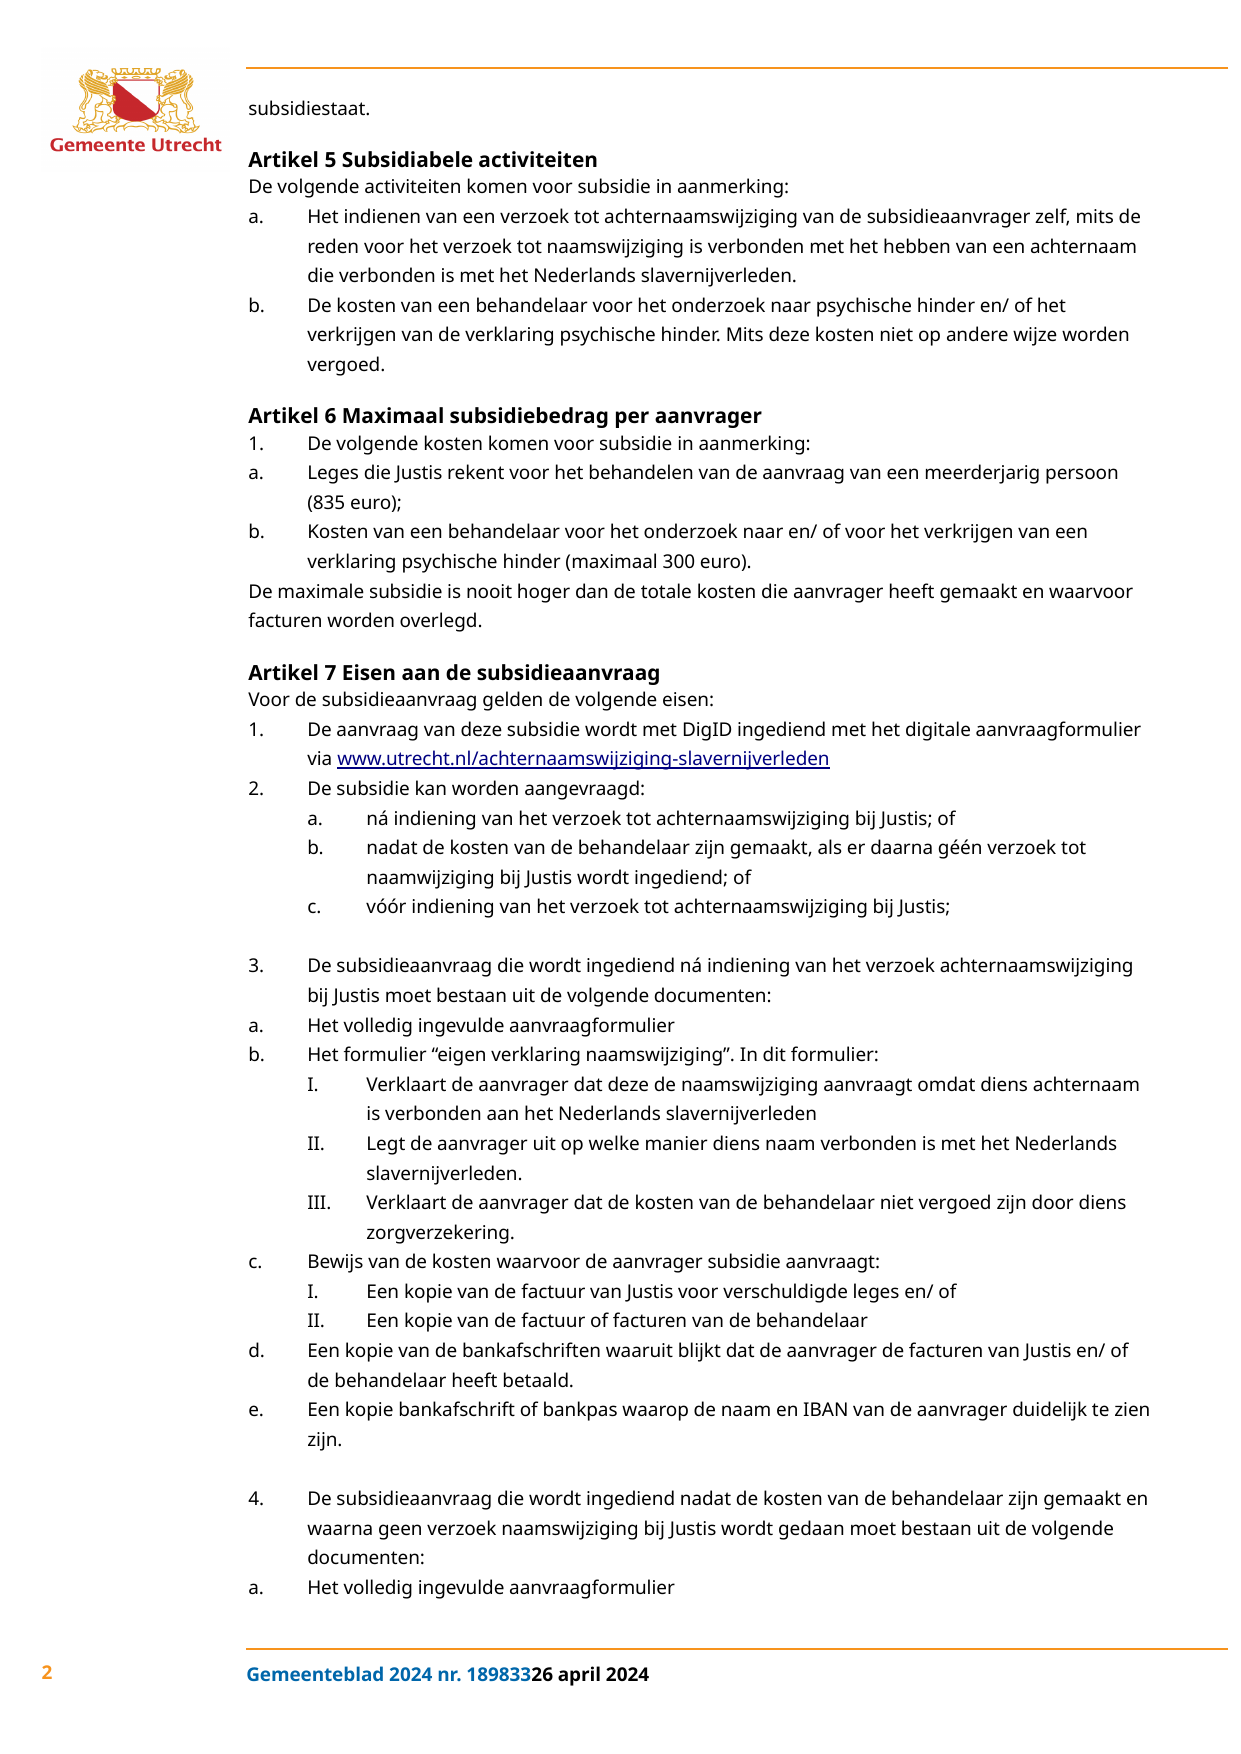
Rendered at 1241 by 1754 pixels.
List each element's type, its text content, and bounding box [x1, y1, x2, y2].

list De subsidieaanvraag die wordt ingediend ná indiening van het verzoek achternaamswijziging bij Justis moet bestaan uit de volgende documenten: [248, 953, 1152, 1008]
text Voor de subsidieaanvraag gelden de volgende eisen: [248, 686, 1152, 712]
list Verklaart de aanvrager dat deze de naamswijziging aanvraagt omdat diens achternaam is verbonden aan het Nederlands slavernijverleden [307, 1071, 1152, 1126]
text Artikel 7 Eisen aan de subsidieaanvraag [248, 658, 1152, 686]
list De subsidieaanvraag die wordt ingediend nadat de kosten van de behandelaar zijn gemaakt en waarna geen verzoek naamswijziging bij Justis wordt gedaan moet bestaan uit de volgende documenten: [248, 1485, 1152, 1570]
text De volgende activiteiten komen voor subsidie in aanmerking: [248, 174, 1152, 199]
text Artikel 6 Maximaal subsidiebedrag per aanvrager [248, 402, 1152, 430]
list Het indienen van een verzoek tot achternaamswijziging van de subsidieaanvrager zelf, mits de reden voor het verzoek tot naamswijziging is verbonden met het hebben van een achternaam die verbonden is met het Nederlands slavernijverleden. [248, 203, 1152, 288]
list De aanvraag van deze subsidie wordt met DigID ingediend met het digitale aanvraagformulier via www.utrecht.nl/achternaamswijziging-slavernijverleden [248, 716, 1152, 771]
list ná indiening van het verzoek tot achternaamswijziging bij Justis; of [307, 805, 1152, 830]
list De volgende kosten komen voor subsidie in aanmerking: [248, 430, 1152, 456]
list Een kopie van de factuur van Justis voor verschuldigde leges en/ of [307, 1278, 1152, 1304]
list vóór indiening van het verzoek tot achternaamswijziging bij Justis; [307, 893, 1152, 919]
picture [41, 47, 231, 172]
list Legt de aanvrager uit op welke manier diens naam verbonden is met het Nederlands slavernijverleden. [307, 1130, 1152, 1185]
list nadat de kosten van de behandelaar zijn gemaakt, als er daarna géén verzoek tot naamwijziging bij Justis wordt ingediend; of [307, 834, 1152, 889]
list Het volledig ingevulde aanvraagformulier [248, 1012, 1152, 1037]
text subsidiestaat. [248, 95, 1152, 121]
list De subsidie kan worden aangevraagd: [248, 775, 1152, 801]
list Het volledig ingevulde aanvraagformulier [248, 1574, 1152, 1599]
list Verklaart de aanvrager dat de kosten van de behandelaar niet vergoed zijn door diens zorgverzekering. [307, 1189, 1152, 1244]
list Een kopie van de bankafschriften waaruit blijkt dat de aanvrager de facturen van Justis en/ of de behandelaar heeft betaald. [248, 1337, 1152, 1392]
text Artikel 5 Subsidiabele activiteiten [248, 145, 1152, 174]
list De kosten van een behandelaar voor het onderzoek naar psychische hinder en/ of het verkrijgen van de verklaring psychische hinder. Mits deze kosten niet op andere wijze worden vergoed. [248, 292, 1152, 377]
list Leges die Justis rekent voor het behandelen van de aanvraag van een meerderjarig persoon (835 euro); [248, 459, 1152, 515]
list Een kopie bankafschrift of bankpas waarop de naam en IBAN van de aanvrager duidelijk te zien zijn. [248, 1396, 1152, 1452]
list Kosten van een behandelaar voor het onderzoek naar en/ of voor het verkrijgen van een verklaring psychische hinder (maximaal 300 euro). [248, 519, 1152, 574]
list Een kopie van de factuur of facturen van de behandelaar [307, 1308, 1152, 1333]
text De maximale subsidie is nooit hoger dan de totale kosten die aanvrager heeft gemaakt en waarvoor facturen worden overlegd. [248, 578, 1152, 633]
list Het formulier “eigen verklaring naamswijziging”. In dit formulier: [248, 1041, 1152, 1067]
list Bewijs van de kosten waarvoor de aanvrager subsidie aanvraagt: [248, 1248, 1152, 1274]
